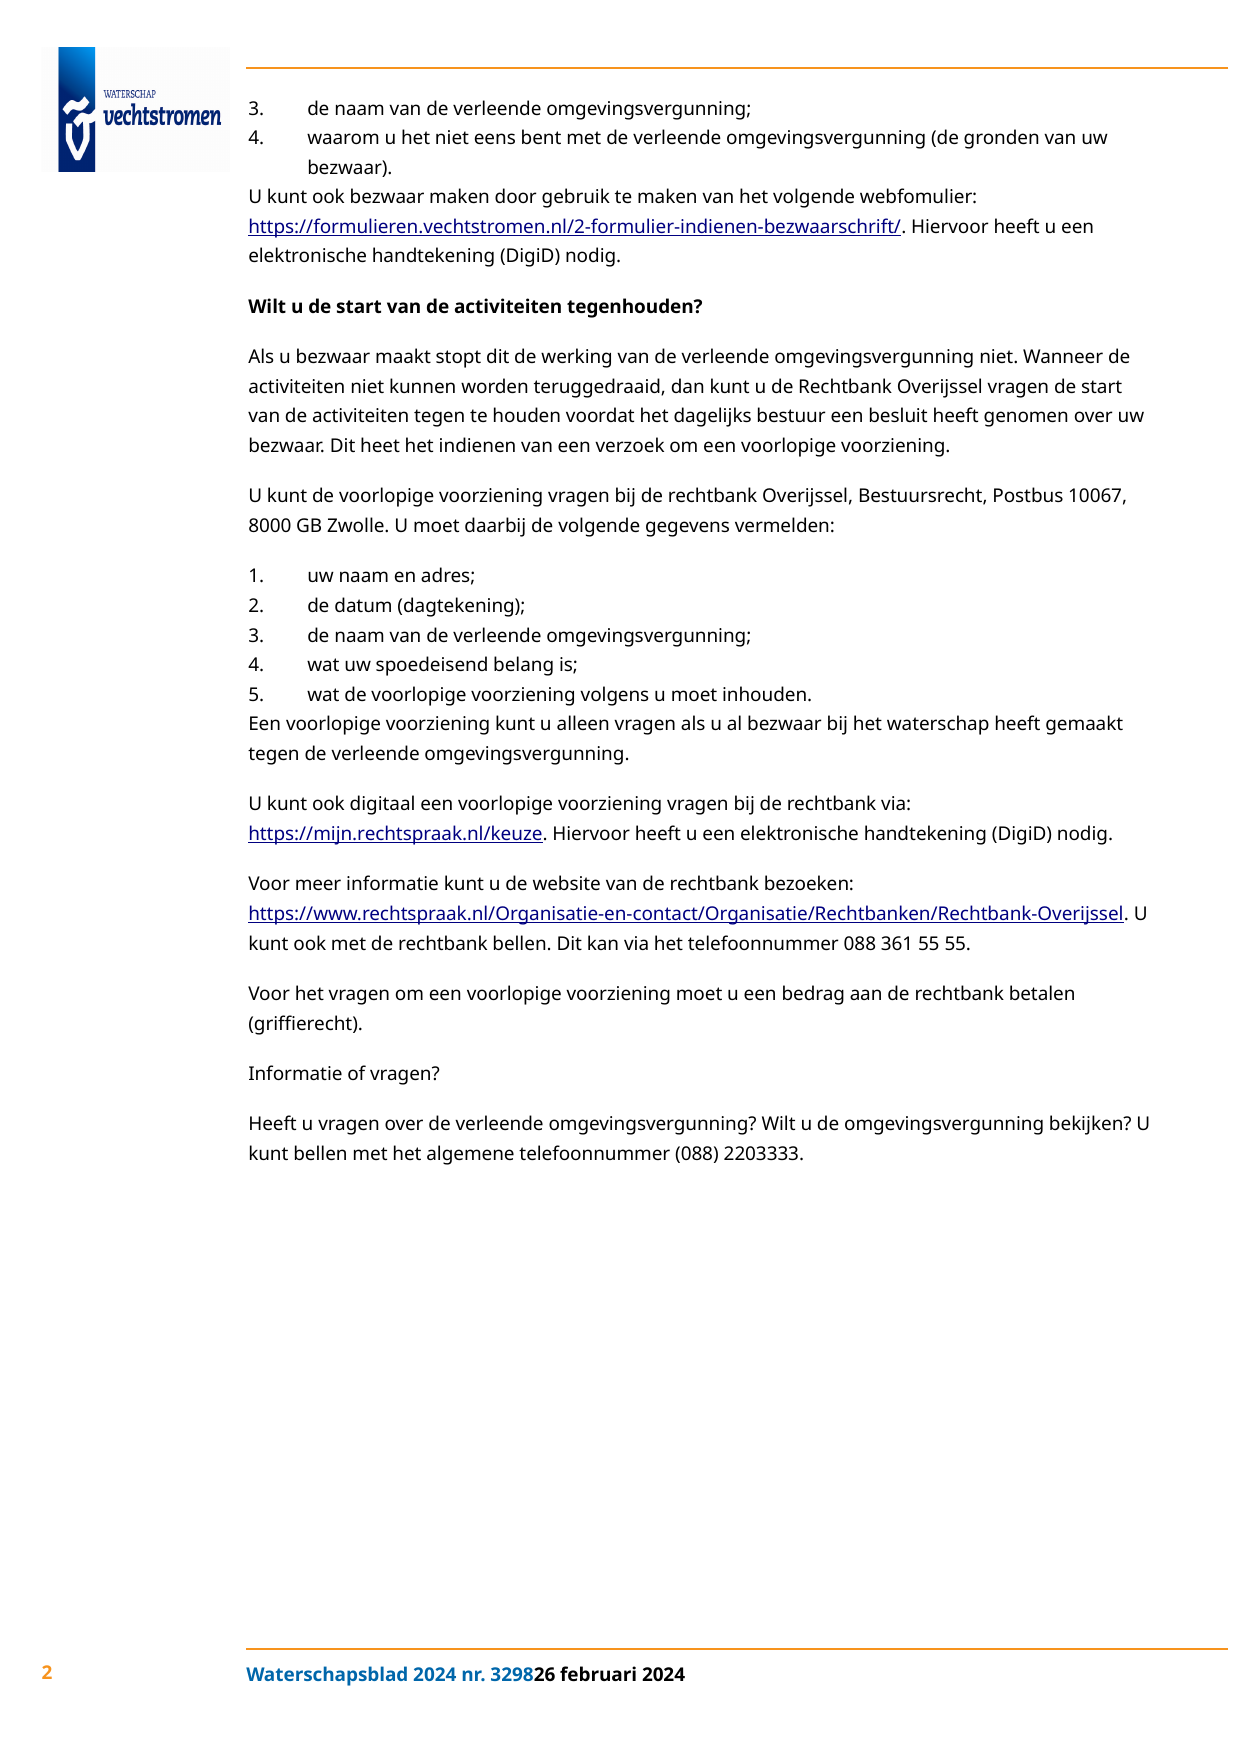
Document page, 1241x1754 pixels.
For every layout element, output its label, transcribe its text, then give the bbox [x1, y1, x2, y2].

list de naam van de verleende omgevingsvergunning; [248, 622, 1152, 648]
text Voor meer informatie kunt u de website van de rechtbank bezoeken: https://www.rechtspraak.nl/Organisatie-en-contact/Organisatie/Rechtbanken/Rechtbank-Overijssel. U kunt ook met de rechtbank bellen. Dit kan via het telefoonnummer 088 361 55 55. [248, 871, 1152, 956]
text U kunt de voorlopige voorziening vragen bij de rechtbank Overijssel, Bestuursrecht, Postbus 10067, 8000 GB Zwolle. U moet daarbij de volgende gegevens vermelden: [248, 483, 1152, 538]
list waarom u het niet eens bent met de verleende omgevingsvergunning (de gronden van uw bezwaar). [248, 124, 1152, 180]
list uw naam en adres; [248, 563, 1152, 588]
text Wilt u de start van de activiteiten tegenhouden? [248, 293, 1152, 319]
text Informatie of vragen? [248, 1060, 1152, 1086]
text Heeft u vragen over de verleende omgevingsvergunning? Wilt u de omgevingsvergunning bekijken? U kunt bellen met het algemene telefoonnummer (088) 2203333. [248, 1111, 1152, 1166]
picture [41, 47, 231, 172]
list de datum (dagtekening); [248, 592, 1152, 618]
list wat uw spoedeisend belang is; [248, 651, 1152, 677]
text Als u bezwaar maakt stopt dit de werking van de verleende omgevingsvergunning niet. Wanneer de activiteiten niet kunnen worden teruggedraaid, dan kunt u de Rechtbank Overijssel vragen de start van de activiteiten tegen te houden voordat het dagelijks bestuur een besluit heeft genomen over uw bezwaar. Dit heet het indienen van een verzoek om een voorlopige voorziening. [248, 343, 1152, 458]
text Voor het vragen om een voorlopige voorziening moet u een bedrag aan de rechtbank betalen (griffierecht). [248, 980, 1152, 1036]
text U kunt ook bezwaar maken door gebruik te maken van het volgende webfomulier: https://formulieren.vechtstromen.nl/2-formulier-indienen-bezwaarschrift/. Hiervoor heeft u een elektronische handtekening (DigiD) nodig. [248, 183, 1152, 268]
list de naam van de verleende omgevingsvergunning; [248, 95, 1152, 121]
text U kunt ook digitaal een voorlopige voorziening vragen bij de rechtbank via: https://mijn.rechtspraak.nl/keuze. Hiervoor heeft u een elektronische handtekening (DigiD) nodig. [248, 791, 1152, 846]
list wat de voorlopige voorziening volgens u moet inhouden. [248, 681, 1152, 707]
text Een voorlopige voorziening kunt u alleen vragen als u al bezwaar bij het waterschap heeft gemaakt tegen de verleende omgevingsvergunning. [248, 711, 1152, 766]
